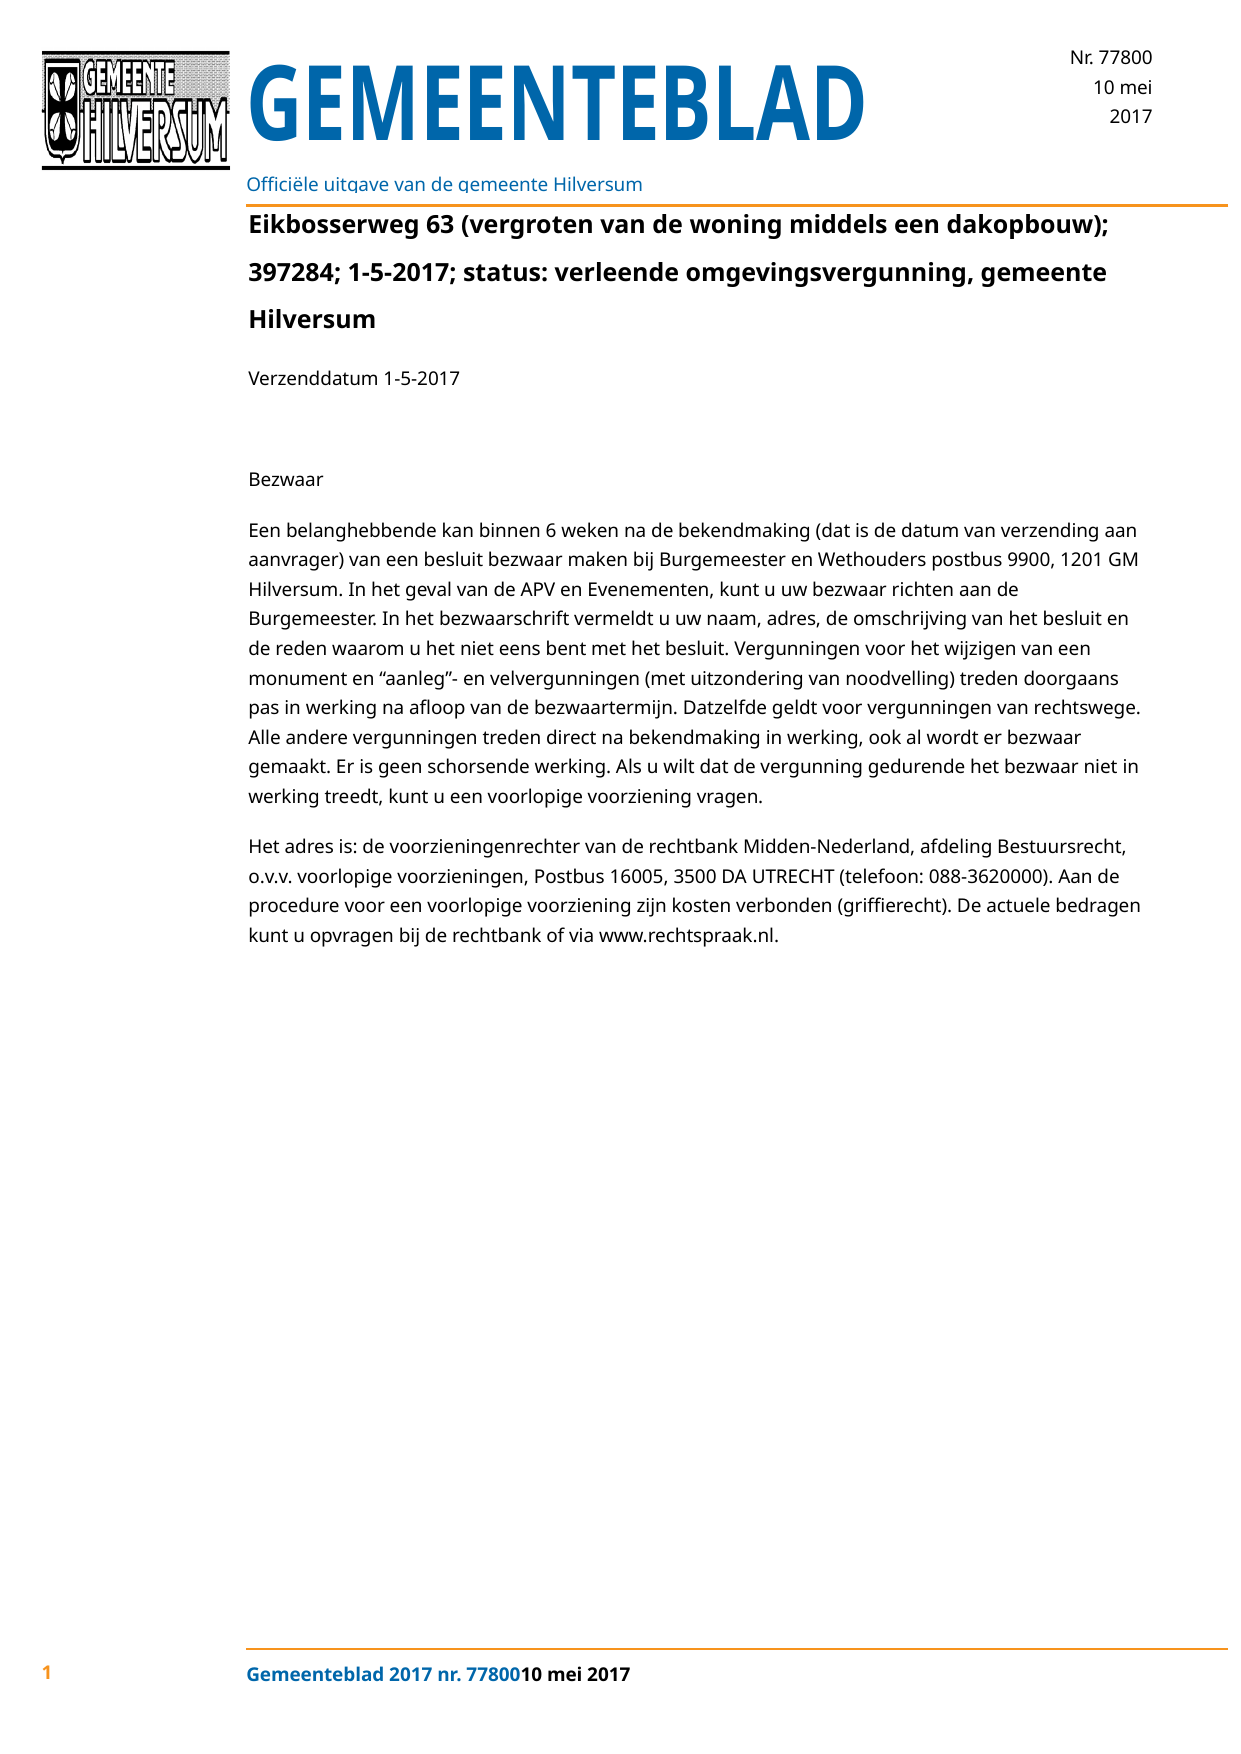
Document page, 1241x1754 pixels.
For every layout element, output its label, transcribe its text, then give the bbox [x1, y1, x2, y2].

text Verzenddatum 1-5-2017 [248, 366, 1152, 391]
text Een belanghebbende kan binnen 6 weken na de bekendmaking (dat is de datum van verzending aan aanvrager) van een besluit bezwaar maken bij Burgemeester en Wethouders postbus 9900, 1201 GM Hilversum. In het geval van de APV en Evenementen, kunt u uw bezwaar richten aan de Burgemeester. In het bezwaarschrift vermeldt u uw naam, adres, de omschrijving van het besluit en de reden waarom u het niet eens bent met het besluit. Vergunningen voor het wijzigen van een monument en “aanleg”- en velvergunningen (met uitzondering van noodvelling) treden doorgaans pas in werking na afloop van de bezwaartermijn. Datzelfde geldt voor vergunningen van rechtswege. Alle andere vergunningen treden direct na bekendmaking in werking, ook al wordt er bezwaar gemaakt. Er is geen schorsende werking. Als u wilt dat de vergunning gedurende het bezwaar niet in werking treedt, kunt u een voorlopige voorziening vragen. [248, 517, 1152, 809]
picture [41, 47, 231, 172]
text Het adres is: de voorzieningenrechter van de rechtbank Midden-Nederland, afdeling Bestuursrecht, o.v.v. voorlopige voorzieningen, Postbus 16005, 3500 DA UTRECHT (telefoon: 088-3620000). Aan de procedure voor een voorlopige voorziening zijn kosten verbonden (griffierecht). De actuele bedragen kunt u opvragen bij de rechtbank of via www.rechtspraak.nl. [248, 833, 1152, 948]
text Bezwaar [248, 466, 1152, 492]
text Eikbosserweg 63 (vergroten van de woning middels een dakopbouw); 397284; 1-5-2017; status: verleende omgevingsvergunning, gemeente Hilversum [248, 207, 1152, 336]
